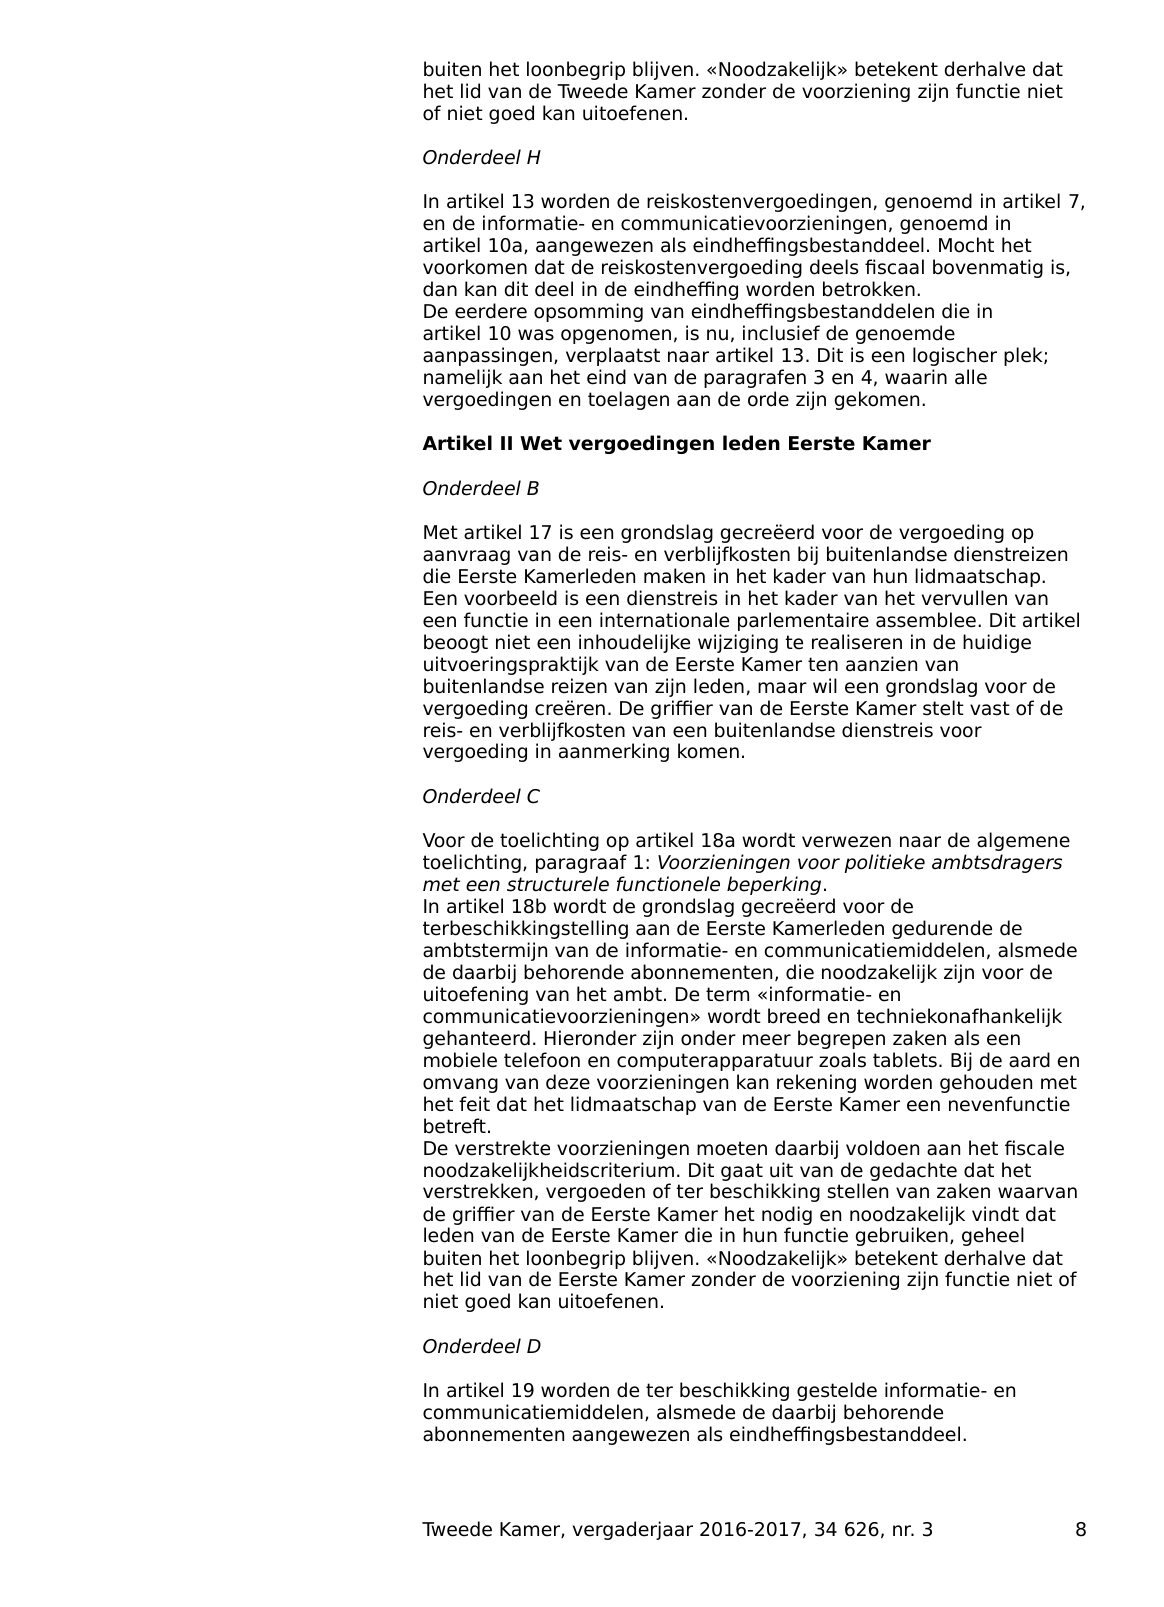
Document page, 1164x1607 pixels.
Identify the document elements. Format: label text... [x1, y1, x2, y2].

text In artikel 13 worden de reiskostenvergoedingen, genoemd in artikel 7, en de informatie- en communicatievoorzieningen, genoemd in artikel 10a, aangewezen als eindheffingsbestanddeel. Mocht het voorkomen dat de reiskostenvergoeding deels fiscaal bovenmatig is, dan kan dit deel in de eindheffing worden betrokken. [422, 191, 1087, 301]
subtitle Onderdeel D [422, 1336, 1087, 1357]
text In artikel 19 worden de ter beschikking gestelde informatie- en communicatiemiddelen, alsmede de daarbij behorende abonnementen aangewezen als eindheffingsbestanddeel. [422, 1380, 1087, 1446]
text De verstrekte voorzieningen moeten daarbij voldoen aan het fiscale noodzakelijkheidscriterium. Dit gaat uit van de gedachte dat het verstrekken, vergoeden of ter beschikking stellen van zaken waarvan de griffier van de Eerste Kamer het nodig en noodzakelijk vindt dat leden van de Eerste Kamer die in hun functie gebruiken, geheel buiten het loonbegrip blijven. «Noodzakelijk» betekent derhalve dat het lid van de Eerste Kamer zonder de voorziening zijn functie niet of niet goed kan uitoefenen. [422, 1137, 1087, 1313]
subtitle Onderdeel H [422, 147, 1087, 169]
subtitle Onderdeel B [422, 477, 1087, 499]
subtitle Onderdeel C [422, 786, 1087, 808]
text Voor de toelichting op artikel 18a wordt verwezen naar de algemene toelichting, paragraaf 1: Voorzieningen voor politieke ambtsdragers met een structurele functionele beperking. [422, 830, 1087, 896]
text In artikel 18b wordt de grondslag gecreëerd voor de terbeschikkingstelling aan de Eerste Kamerleden gedurende de ambtstermijn van de informatie- en communicatiemiddelen, alsmede de daarbij behorende abonnementen, die noodzakelijk zijn voor de uitoefening van het ambt. De term «informatie- en communicatievoorzieningen» wordt breed en techniekonafhankelijk gehanteerd. Hieronder zijn onder meer begrepen zaken als een mobiele telefoon en computerapparatuur zoals tablets. Bij de aard en omvang van deze voorzieningen kan rekening worden gehouden met het feit dat het lidmaatschap van de Eerste Kamer een nevenfunctie betreft. [422, 896, 1087, 1137]
text Met artikel 17 is een grondslag gecreëerd voor de vergoeding op aanvraag van de reis- en verblijfkosten bij buitenlandse dienstreizen die Eerste Kamerleden maken in het kader van hun lidmaatschap. Een voorbeeld is een dienstreis in het kader van het vervullen van een functie in een internationale parlementaire assemblee. Dit artikel beoogt niet een inhoudelijke wijziging te realiseren in de huidige uitvoeringspraktijk van de Eerste Kamer ten aanzien van buitenlandse reizen van zijn leden, maar wil een grondslag voor de vergoeding creëren. De griffier van de Eerste Kamer stelt vast of de reis- en verblijfkosten van een buitenlandse dienstreis voor vergoeding in aanmerking komen. [422, 522, 1087, 763]
text De eerdere opsomming van eindheffingsbestanddelen die in artikel 10 was opgenomen, is nu, inclusief de genoemde aanpassingen, verplaatst naar artikel 13. Dit is een logischer plek; namelijk aan het eind van de paragrafen 3 en 4, waarin alle vergoedingen en toelagen aan de orde zijn gekomen. [422, 301, 1087, 411]
subtitle Artikel II Wet vergoedingen leden Eerste Kamer [422, 433, 1087, 455]
text buiten het loonbegrip blijven. «Noodzakelijk» betekent derhalve dat het lid van de Tweede Kamer zonder de voorziening zijn functie niet of niet goed kan uitoefenen. [422, 59, 1087, 125]
